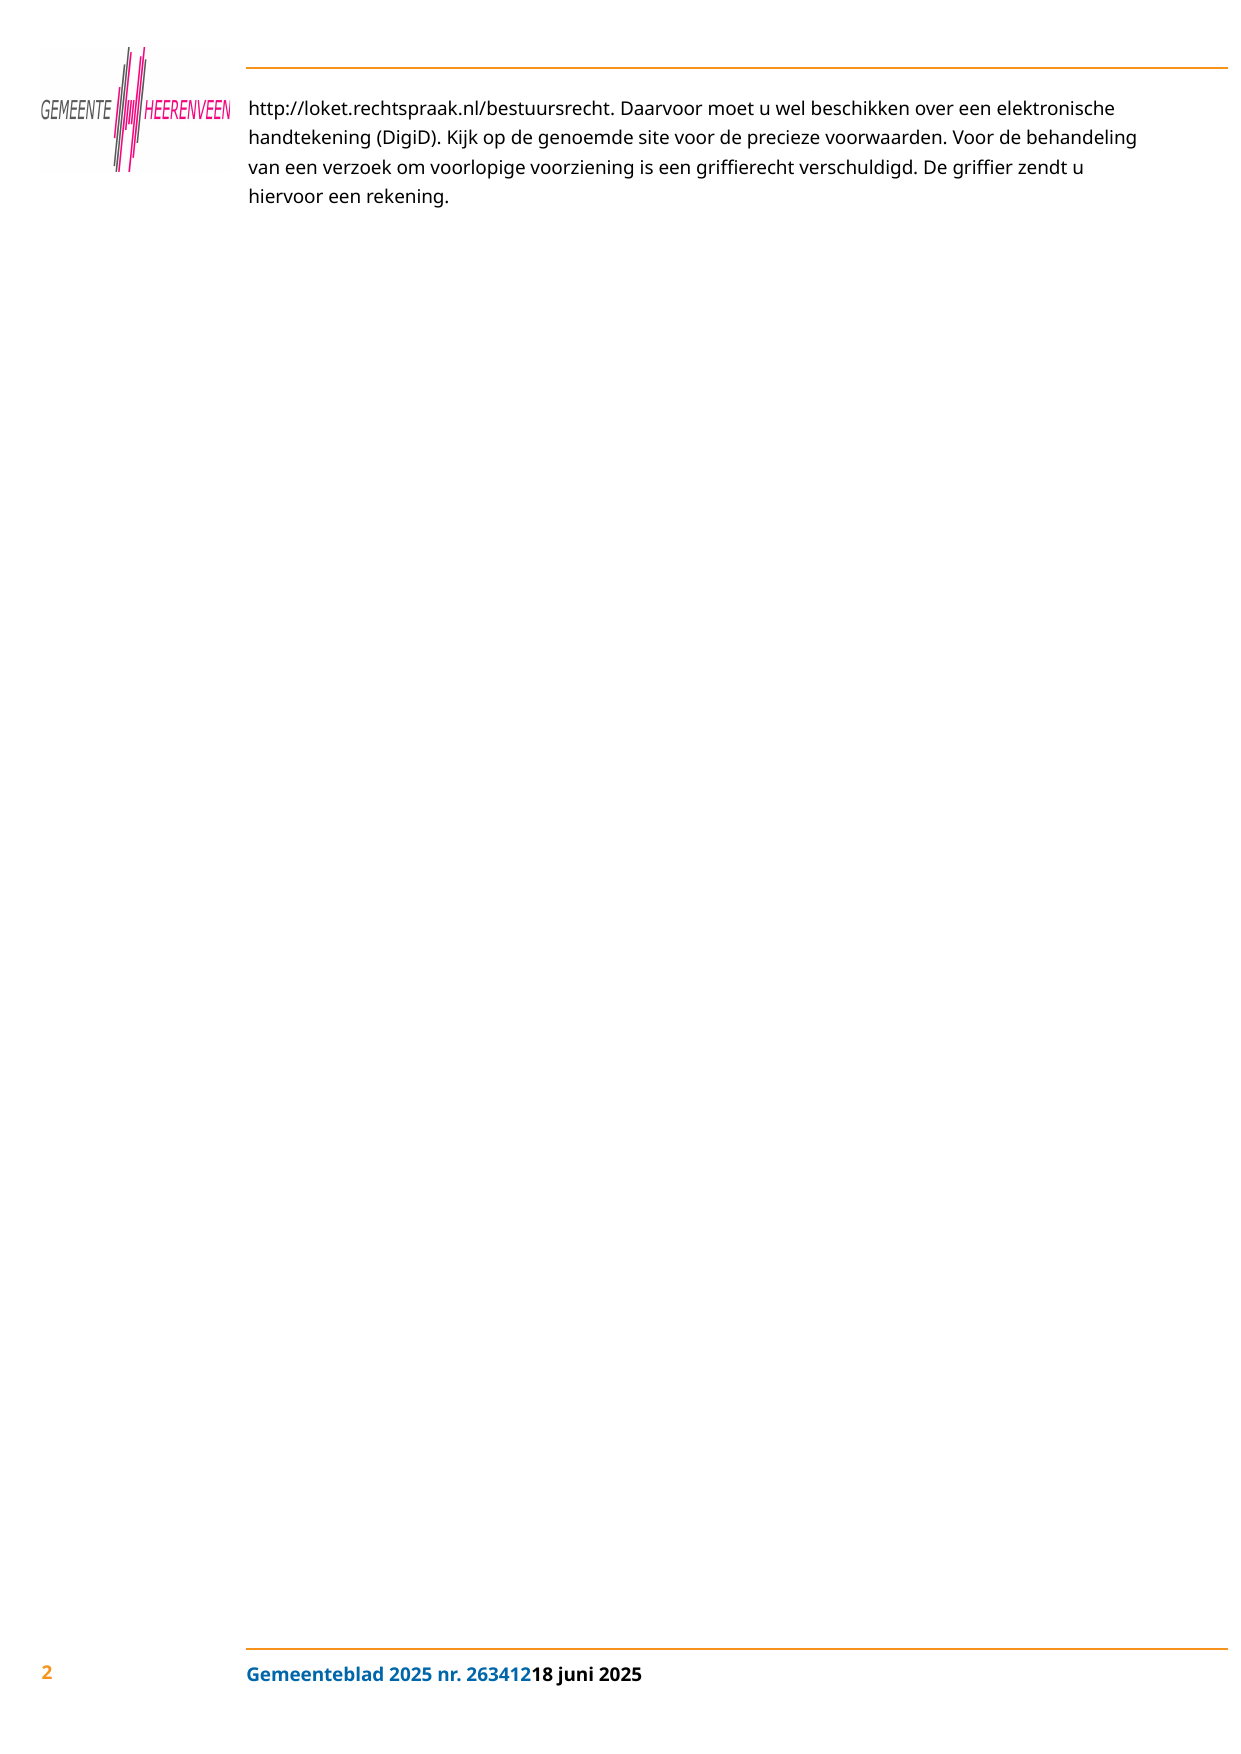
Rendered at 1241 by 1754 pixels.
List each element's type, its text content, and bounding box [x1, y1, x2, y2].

picture [41, 47, 231, 172]
text http://loket.rechtspraak.nl/bestuursrecht. Daarvoor moet u wel beschikken over een elektronische handtekening (DigiD). Kijk op de genoemde site voor de precieze voorwaarden. Voor de behandeling van een verzoek om voorlopige voorziening is een griffierecht verschuldigd. De griffier zendt u hiervoor een rekening. [248, 95, 1152, 209]
